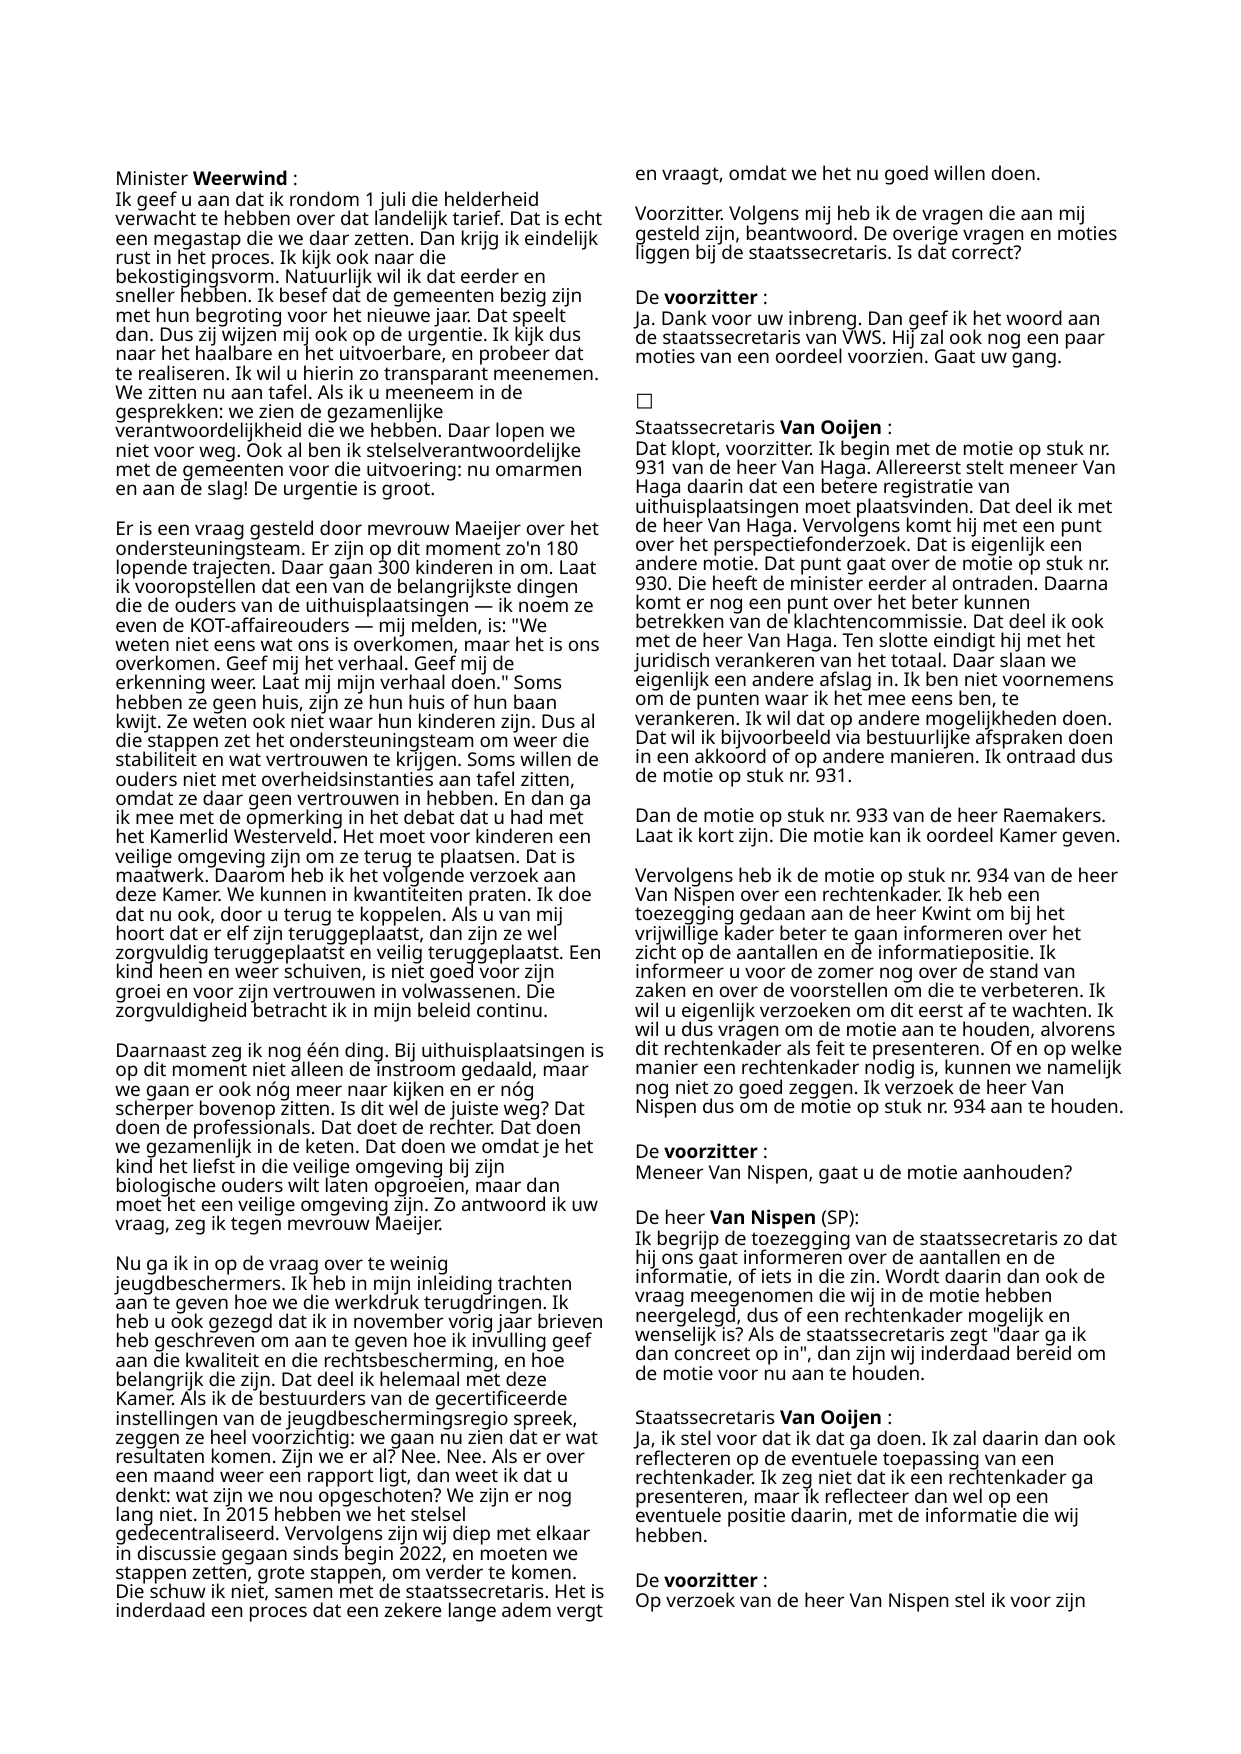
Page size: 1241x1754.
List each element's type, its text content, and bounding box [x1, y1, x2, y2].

text Minister Weerwind : [115, 165, 605, 191]
text Staatssecretaris Van Ooijen : [635, 1404, 1125, 1430]
text ⬜ [635, 388, 1125, 414]
text De heer Van Nispen (SP): [635, 1204, 1125, 1229]
text Ja, ik stel voor dat ik dat ga doen. Ik zal daarin dan ook reflecteren op de eventuele toepassing van een rechtenkader. Ik zeg niet dat ik een rechtenkader ga presenteren, maar ik reflecteer dan wel op een eventuele positie daarin, met de informatie die wij hebben. [635, 1430, 1125, 1546]
text Daarnaast zeg ik nog één ding. Bij uithuisplaatsingen is op dit moment niet alleen de instroom gedaald, maar we gaan er ook nóg meer naar kijken en er nóg scherper bovenop zitten. Is dit wel de juiste weg? Dat doen de professionals. Dat doet de rechter. Dat doen we gezamenlijk in de keten. Dat doen we omdat je het kind het liefst in die veilige omgeving bij zijn biologische ouders wilt laten opgroeien, maar dan moet het een veilige omgeving zijn. Zo antwoord ik uw vraag, zeg ik tegen mevrouw Maeijer. [115, 1042, 605, 1235]
text Vervolgens heb ik de motie op stuk nr. 934 van de heer Van Nispen over een rechtenkader. Ik heb een toezegging gedaan aan de heer Kwint om bij het vrijwillige kader beter te gaan informeren over het zicht op de aantallen en de informatiepositie. Ik informeer u voor de zomer nog over de stand van zaken en over de voorstellen om die te verbeteren. Ik wil u eigenlijk verzoeken om dit eerst af te wachten. Ik wil u dus vragen om de motie aan te houden, alvorens dit rechtenkader als feit te presenteren. Of en op welke manier een rechtenkader nodig is, kunnen we namelijk nog niet zo goed zeggen. Ik verzoek de heer Van Nispen dus om de motie op stuk nr. 934 aan te houden. [635, 867, 1125, 1117]
text en vraagt, omdat we het nu goed willen doen. [635, 165, 1125, 184]
text Ja. Dank voor uw inbreng. Dan geef ik het woord aan de staatssecretaris van VWS. Hij zal ook nog een paar moties van een oordeel voorzien. Gaat uw gang. [635, 310, 1125, 367]
text De voorzitter : [635, 1567, 1125, 1592]
text Dan de motie op stuk nr. 933 van de heer Raemakers. Laat ik kort zijn. Die motie kan ik oordeel Kamer geven. [635, 807, 1125, 846]
text Meneer Van Nispen, gaat u de motie aanhouden? [635, 1164, 1125, 1183]
text Nu ga ik in op de vraag over te weinig jeugdbeschermers. Ik heb in mijn inleiding trachten aan te geven hoe we die werkdruk terugdringen. Ik heb u ook gezegd dat ik in november vorig jaar brieven heb geschreven om aan te geven hoe ik invulling geef aan die kwaliteit en die rechtsbescherming, en hoe belangrijk die zijn. Dat deel ik helemaal met deze Kamer. Als ik de bestuurders van de gecertificeerde instellingen van de jeugdbeschermingsregio spreek, zeggen ze heel voorzichtig: we gaan nu zien dat er wat resultaten komen. Zijn we er al? Nee. Nee. Als er over een maand weer een rapport ligt, dan weet ik dat u denkt: wat zijn we nou opgeschoten? We zijn er nog lang niet. In 2015 hebben we het stelsel gedecentraliseerd. Vervolgens zijn wij diep met elkaar in discussie gegaan sinds begin 2022, en moeten we stappen zetten, grote stappen, om verder te komen. Die schuw ik niet, samen met de staatssecretaris. Het is inderdaad een proces dat een zekere lange adem vergt [115, 1255, 605, 1622]
text Staatssecretaris Van Ooijen : [635, 414, 1125, 440]
text Op verzoek van de heer Van Nispen stel ik voor zijn [635, 1592, 1125, 1612]
text Er is een vraag gesteld door mevrouw Maeijer over het ondersteuningsteam. Er zijn op dit moment zo'n 180 lopende trajecten. Daar gaan 300 kinderen in om. Laat ik vooropstellen dat een van de belangrijkste dingen die de ouders van de uithuisplaatsingen — ik noem ze even de KOT-affaireouders — mij melden, is: "We weten niet eens wat ons is overkomen, maar het is ons overkomen. Geef mij het verhaal. Geef mij de erkenning weer. Laat mij mijn verhaal doen." Soms hebben ze geen huis, zijn ze hun huis of hun baan kwijt. Ze weten ook niet waar hun kinderen zijn. Dus al die stappen zet het ondersteuningsteam om weer die stabiliteit en wat vertrouwen te krijgen. Soms willen de ouders niet met overheidsinstanties aan tafel zitten, omdat ze daar geen vertrouwen in hebben. En dan ga ik mee met de opmerking in het debat dat u had met het Kamerlid Westerveld. Het moet voor kinderen een veilige omgeving zijn om ze terug te plaatsen. Dat is maatwerk. Daarom heb ik het volgende verzoek aan deze Kamer. We kunnen in kwantiteiten praten. Ik doe dat nu ook, door u terug te koppelen. Als u van mij hoort dat er elf zijn teruggeplaatst, dan zijn ze wel zorgvuldig teruggeplaatst en veilig teruggeplaatst. Een kind heen en weer schuiven, is niet goed voor zijn groei en voor zijn vertrouwen in volwassenen. Die zorgvuldigheid betracht ik in mijn beleid continu. [115, 520, 605, 1021]
text De voorzitter : [635, 1138, 1125, 1164]
text De voorzitter : [635, 284, 1125, 310]
text Dat klopt, voorzitter. Ik begin met de motie op stuk nr. 931 van de heer Van Haga. Allereerst stelt meneer Van Haga daarin dat een betere registratie van uithuisplaatsingen moet plaatsvinden. Dat deel ik met de heer Van Haga. Vervolgens komt hij met een punt over het perspectiefonderzoek. Dat is eigenlijk een andere motie. Dat punt gaat over de motie op stuk nr. 930. Die heeft de minister eerder al ontraden. Daarna komt er nog een punt over het beter kunnen betrekken van de klachtencommissie. Dat deel ik ook met de heer Van Haga. Ten slotte eindigt hij met het juridisch verankeren van het totaal. Daar slaan we eigenlijk een andere afslag in. Ik ben niet voornemens om de punten waar ik het mee eens ben, te verankeren. Ik wil dat op andere mogelijkheden doen. Dat wil ik bijvoorbeeld via bestuurlijke afspraken doen in een akkoord of op andere manieren. Ik ontraad dus de motie op stuk nr. 931. [635, 440, 1125, 787]
text Ik geef u aan dat ik rondom 1 juli die helderheid verwacht te hebben over dat landelijk tarief. Dat is echt een megastap die we daar zetten. Dan krijg ik eindelijk rust in het proces. Ik kijk ook naar die bekostigingsvorm. Natuurlijk wil ik dat eerder en sneller hebben. Ik besef dat de gemeenten bezig zijn met hun begroting voor het nieuwe jaar. Dat speelt dan. Dus zij wijzen mij ook op de urgentie. Ik kijk dus naar het haalbare en het uitvoerbare, en probeer dat te realiseren. Ik wil u hierin zo transparant meenemen. We zitten nu aan tafel. Als ik u meeneem in de gesprekken: we zien de gezamenlijke verantwoordelijkheid die we hebben. Daar lopen we niet voor weg. Ook al ben ik stelselverantwoordelijke met de gemeenten voor die uitvoering: nu omarmen en aan de slag! De urgentie is groot. [115, 191, 605, 499]
text Ik begrijp de toezegging van de staatssecretaris zo dat hij ons gaat informeren over de aantallen en de informatie, of iets in die zin. Wordt daarin dan ook de vraag meegenomen die wij in de motie hebben neergelegd, dus of een rechtenkader mogelijk en wenselijk is? Als de staatssecretaris zegt "daar ga ik dan concreet op in", dan zijn wij inderdaad bereid om de motie voor nu aan te houden. [635, 1229, 1125, 1384]
text Voorzitter. Volgens mij heb ik de vragen die aan mij gesteld zijn, beantwoord. De overige vragen en moties liggen bij de staatssecretaris. Is dat correct? [635, 205, 1125, 263]
